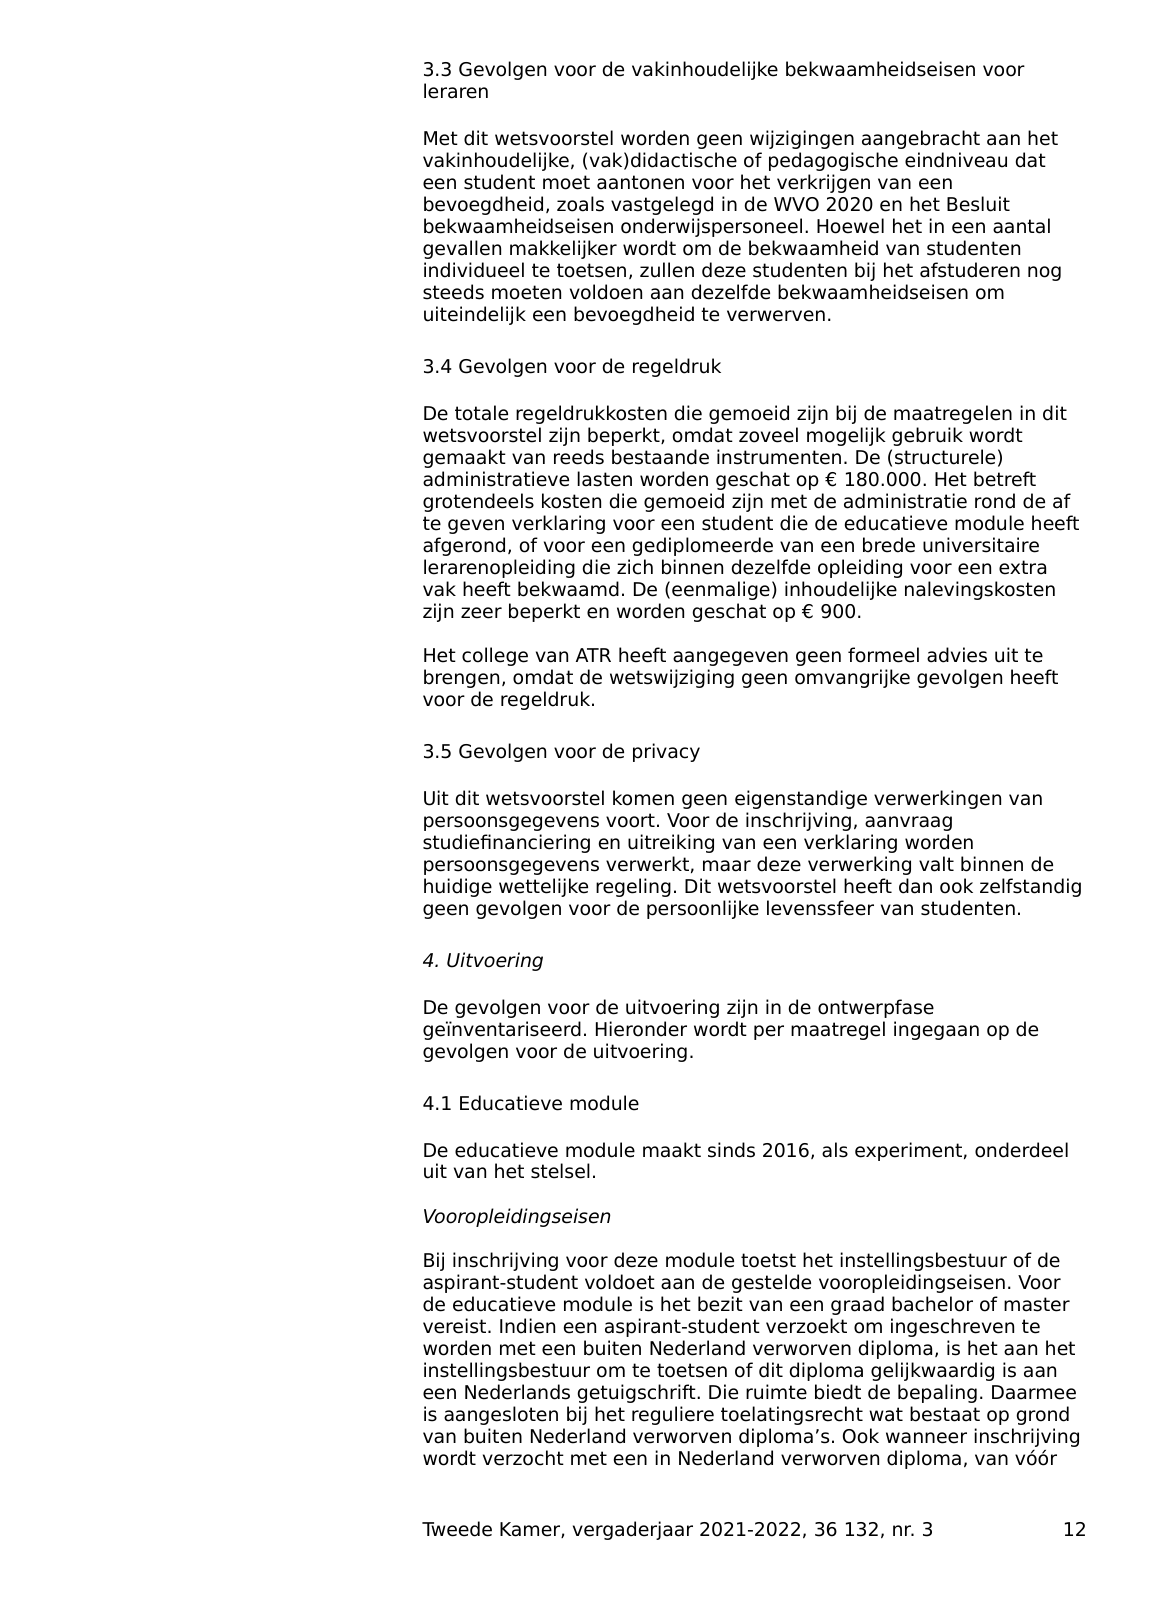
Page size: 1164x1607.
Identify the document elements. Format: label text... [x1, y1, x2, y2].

text Uit dit wetsvoorstel komen geen eigenstandige verwerkingen van persoonsgegevens voort. Voor de inschrijving, aanvraag studiefinanciering en uitreiking van een verklaring worden persoonsgegevens verwerkt, maar deze verwerking valt binnen de huidige wettelijke regeling. Dit wetsvoorstel heeft dan ook zelfstandig geen gevolgen voor de persoonlijke levenssfeer van studenten. [422, 788, 1087, 919]
subtitle 4.1 Educatieve module [422, 1092, 1087, 1114]
text De educatieve module maakt sinds 2016, als experiment, onderdeel uit van het stelsel. [422, 1139, 1087, 1183]
text De gevolgen voor de uitvoering zijn in de ontwerpfase geïnventariseerd. Hieronder wordt per maatregel ingegaan op de gevolgen voor de uitvoering. [422, 997, 1087, 1062]
text De totale regeldrukkosten die gemoeid zijn bij de maatregelen in dit wetsvoorstel zijn beperkt, omdat zoveel mogelijk gebruik wordt gemaakt van reeds bestaande instrumenten. De (structurele) administratieve lasten worden geschat op € 180.000. Het betreft grotendeels kosten die gemoeid zijn met de administratie rond de af te geven verklaring voor een student die de educatieve module heeft afgerond, of voor een gediplomeerde van een brede universitaire lerarenopleiding die zich binnen dezelfde opleiding voor een extra vak heeft bekwaamd. De (eenmalige) inhoudelijke nalevingskosten zijn zeer beperkt en worden geschat op € 900. [422, 403, 1087, 623]
text Bij inschrijving voor deze module toetst het instellingsbestuur of de aspirant-student voldoet aan de gestelde vooropleidingseisen. Voor de educatieve module is het bezit van een graad bachelor of master vereist. Indien een aspirant-student verzoekt om ingeschreven te worden met een buiten Nederland verworven diploma, is het aan het instellingsbestuur om te toetsen of dit diploma gelijkwaardig is aan een Nederlands getuigschrift. Die ruimte biedt de bepaling. Daarmee is aangesloten bij het reguliere toelatingsrecht wat bestaat op grond van buiten Nederland verworven diploma’s. Ook wanneer inschrijving wordt verzocht met een in Nederland verworven diploma, van vóór [422, 1250, 1087, 1469]
text Met dit wetsvoorstel worden geen wijzigingen aangebracht aan het vakinhoudelijke, (vak)didactische of pedagogische eindniveau dat een student moet aantonen voor het verkrijgen van een bevoegdheid, zoals vastgelegd in de WVO 2020 en het Besluit bekwaamheidseisen onderwijspersoneel. Hoewel het in een aantal gevallen makkelijker wordt om de bekwaamheid van studenten individueel te toetsen, zullen deze studenten bij het afstuderen nog steeds moeten voldoen aan dezelfde bekwaamheidseisen om uiteindelijk een bevoegdheid te verwerven. [422, 128, 1087, 326]
subtitle 3.5 Gevolgen voor de privacy [422, 741, 1087, 763]
subtitle 3.4 Gevolgen voor de regeldruk [422, 356, 1087, 378]
subtitle 4. Uitvoering [422, 949, 1087, 972]
subtitle Vooropleidingseisen [422, 1206, 1087, 1228]
text Het college van ATR heeft aangegeven geen formeel advies uit te brengen, omdat de wetswijziging geen omvangrijke gevolgen heeft voor de regeldruk. [422, 645, 1087, 711]
subtitle 3.3 Gevolgen voor de vakinhoudelijke bekwaamheidseisen voor leraren [422, 59, 1087, 103]
